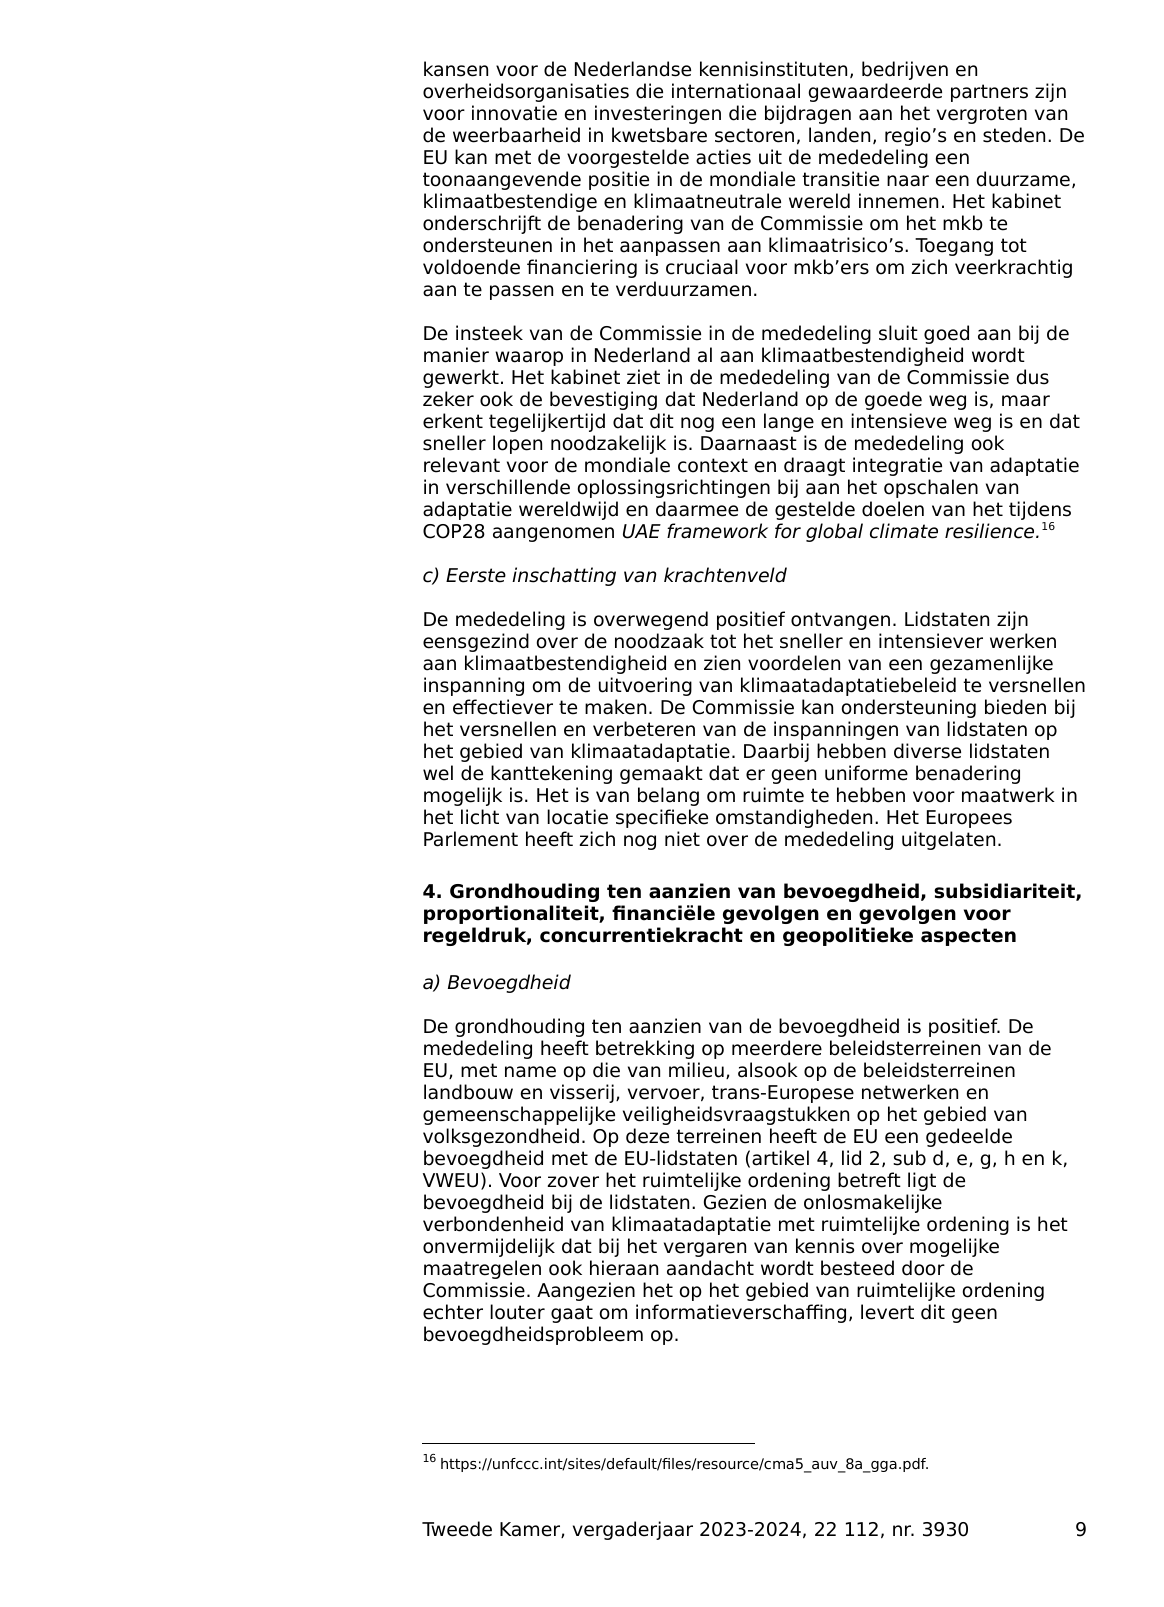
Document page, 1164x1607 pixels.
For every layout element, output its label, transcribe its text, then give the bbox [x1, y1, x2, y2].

text kansen voor de Nederlandse kennisinstituten, bedrijven en overheidsorganisaties die internationaal gewaardeerde partners zijn voor innovatie en investeringen die bijdragen aan het vergroten van de weerbaarheid in kwetsbare sectoren, landen, regio’s en steden. De EU kan met de voorgestelde acties uit de mededeling een toonaangevende positie in de mondiale transitie naar een duurzame, klimaatbestendige en klimaatneutrale wereld innemen. Het kabinet onderschrijft de benadering van de Commissie om het mkb te ondersteunen in het aanpassen aan klimaatrisico’s. Toegang tot voldoende financiering is cruciaal voor mkb’ers om zich veerkrachtig aan te passen en te verduurzamen. [422, 59, 1087, 301]
text De insteek van de Commissie in de mededeling sluit goed aan bij de manier waarop in Nederland al aan klimaatbestendigheid wordt gewerkt. Het kabinet ziet in de mededeling van de Commissie dus zeker ook de bevestiging dat Nederland op de goede weg is, maar erkent tegelijkertijd dat dit nog een lange en intensieve weg is en dat sneller lopen noodzakelijk is. Daarnaast is de mededeling ook relevant voor de mondiale context en draagt integratie van adaptatie in verschillende oplossingsrichtingen bij aan het opschalen van adaptatie wereldwijd en daarmee de gestelde doelen van het tijdens COP28 aangenomen UAE framework for global climate resilience. [422, 323, 1087, 543]
subtitle a) Bevoegdheid [422, 972, 1087, 994]
text https://unfccc.int/sites/default/files/resource/cma5_auv_8a_gga.pdf. [422, 1452, 1087, 1474]
subtitle 4. Grondhouding ten aanzien van bevoegdheid, subsidiariteit, proportionaliteit, financiële gevolgen en gevolgen voor regeldruk, concurrentiekracht en geopolitieke aspecten [422, 881, 1087, 947]
text De grondhouding ten aanzien van de bevoegdheid is positief. De mededeling heeft betrekking op meerdere beleidsterreinen van de EU, met name op die van milieu, alsook op de beleidsterreinen landbouw en visserij, vervoer, trans-Europese netwerken en gemeenschappelijke veiligheidsvraagstukken op het gebied van volksgezondheid. Op deze terreinen heeft de EU een gedeelde bevoegdheid met de EU-lidstaten (artikel 4, lid 2, sub d, e, g, h en k, VWEU). Voor zover het ruimtelijke ordening betreft ligt de bevoegdheid bij de lidstaten. Gezien de onlosmakelijke verbondenheid van klimaatadaptatie met ruimtelijke ordening is het onvermijdelijk dat bij het vergaren van kennis over mogelijke maatregelen ook hieraan aandacht wordt besteed door de Commissie. Aangezien het op het gebied van ruimtelijke ordening echter louter gaat om informatieverschaffing, levert dit geen bevoegdheidsprobleem op. [422, 1016, 1087, 1346]
subtitle c) Eerste inschatting van krachtenveld [422, 565, 1087, 587]
text De mededeling is overwegend positief ontvangen. Lidstaten zijn eensgezind over de noodzaak tot het sneller en intensiever werken aan klimaatbestendigheid en zien voordelen van een gezamenlijke inspanning om de uitvoering van klimaatadaptatiebeleid te versnellen en effectiever te maken. De Commissie kan ondersteuning bieden bij het versnellen en verbeteren van de inspanningen van lidstaten op het gebied van klimaatadaptatie. Daarbij hebben diverse lidstaten wel de kanttekening gemaakt dat er geen uniforme benadering mogelijk is. Het is van belang om ruimte te hebben voor maatwerk in het licht van locatie specifieke omstandigheden. Het Europees Parlement heeft zich nog niet over de mededeling uitgelaten. [422, 609, 1087, 851]
